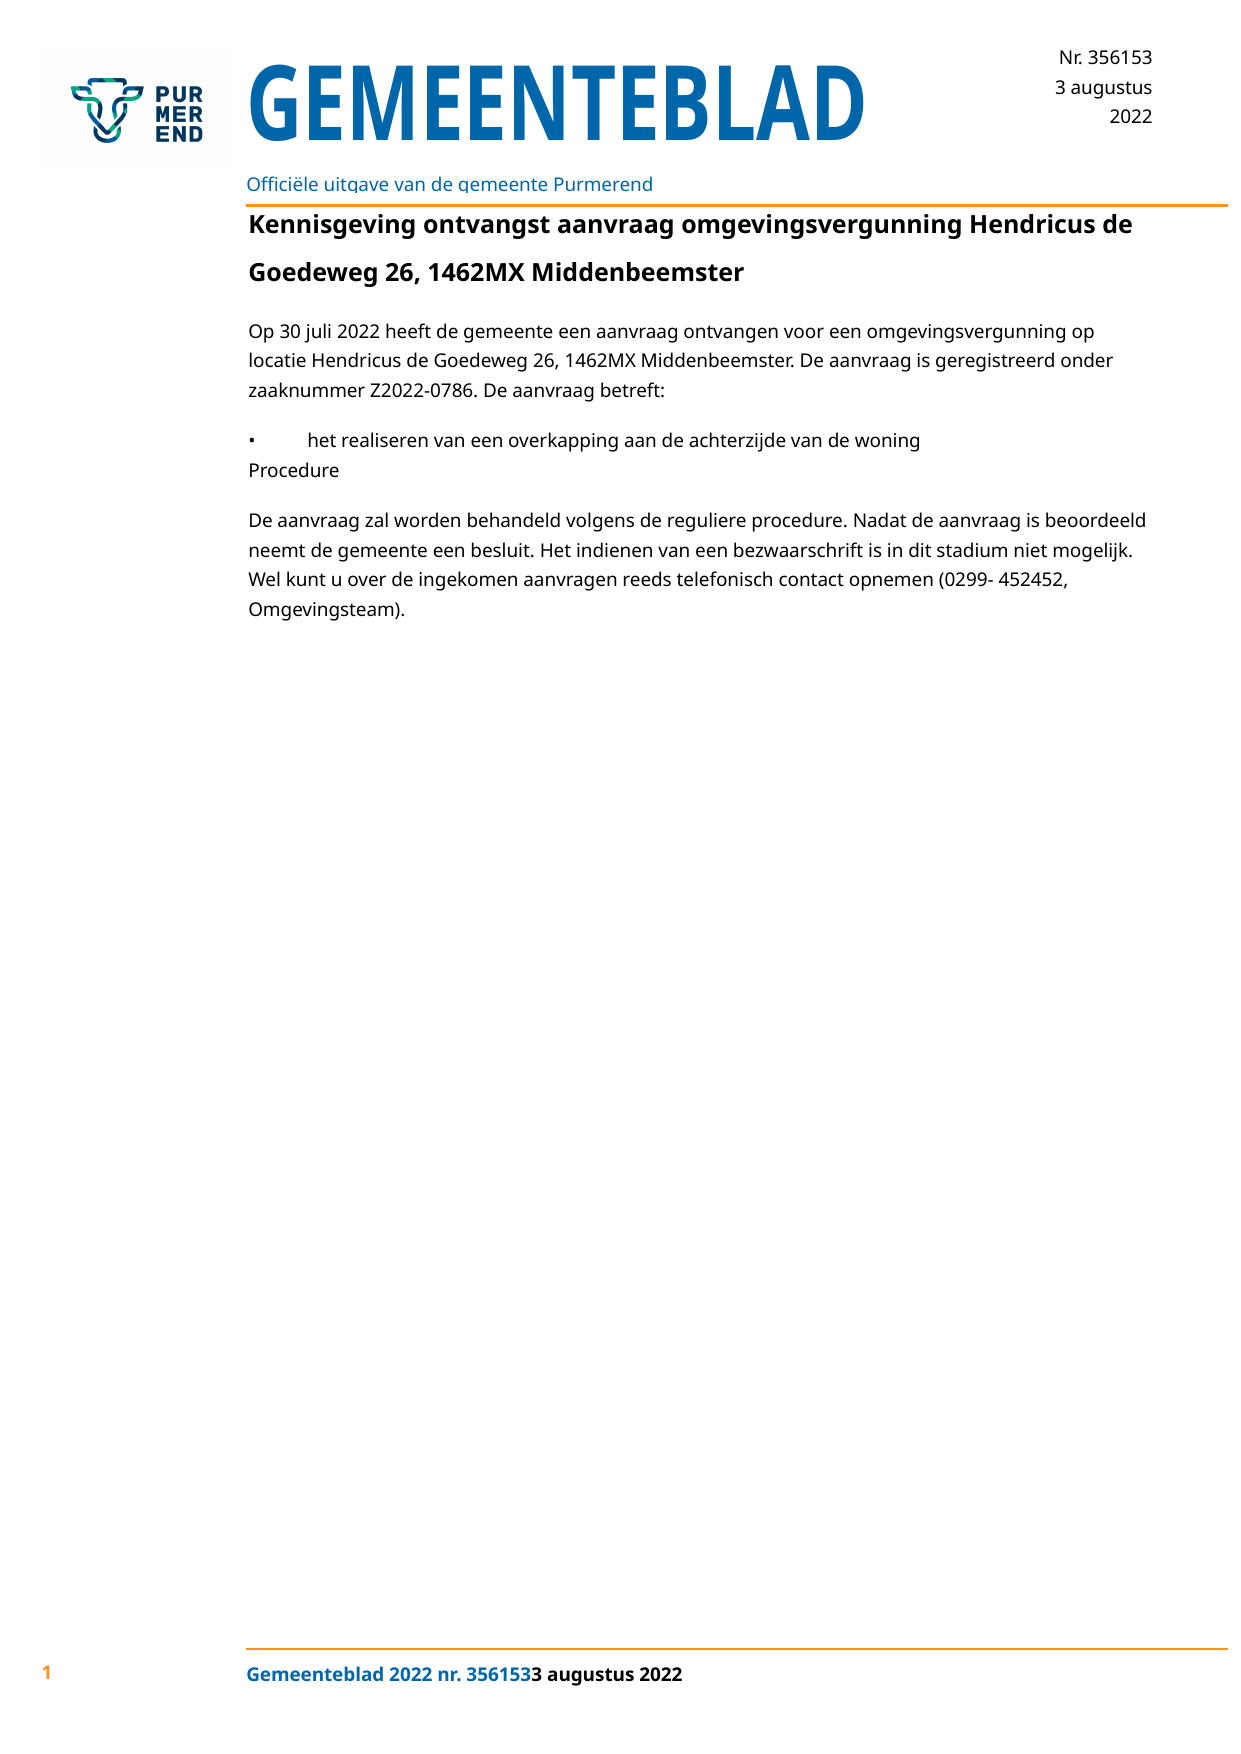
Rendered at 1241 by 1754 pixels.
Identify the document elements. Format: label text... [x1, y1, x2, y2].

text Procedure [248, 457, 1152, 483]
text De aanvraag zal worden behandeld volgens de reguliere procedure. Nadat de aanvraag is beoordeeld neemt de gemeente een besluit. Het indienen van een bezwaarschrift is in dit stadium niet mogelijk. Wel kunt u over de ingekomen aanvragen reeds telefonisch contact opnemen (0299- 452452, Omgevingsteam). [248, 507, 1152, 622]
list het realiseren van een overkapping aan de achterzijde van de woning [248, 427, 1152, 453]
picture [41, 47, 231, 172]
text Kennisgeving ontvangst aanvraag omgevingsvergunning Hendricus de Goedeweg 26, 1462MX Middenbeemster [248, 207, 1152, 288]
text Op 30 juli 2022 heeft de gemeente een aanvraag ontvangen voor een omgevingsvergunning op locatie Hendricus de Goedeweg 26, 1462MX Middenbeemster. De aanvraag is geregistreerd onder zaaknummer Z2022-0786. De aanvraag betreft: [248, 318, 1152, 403]
